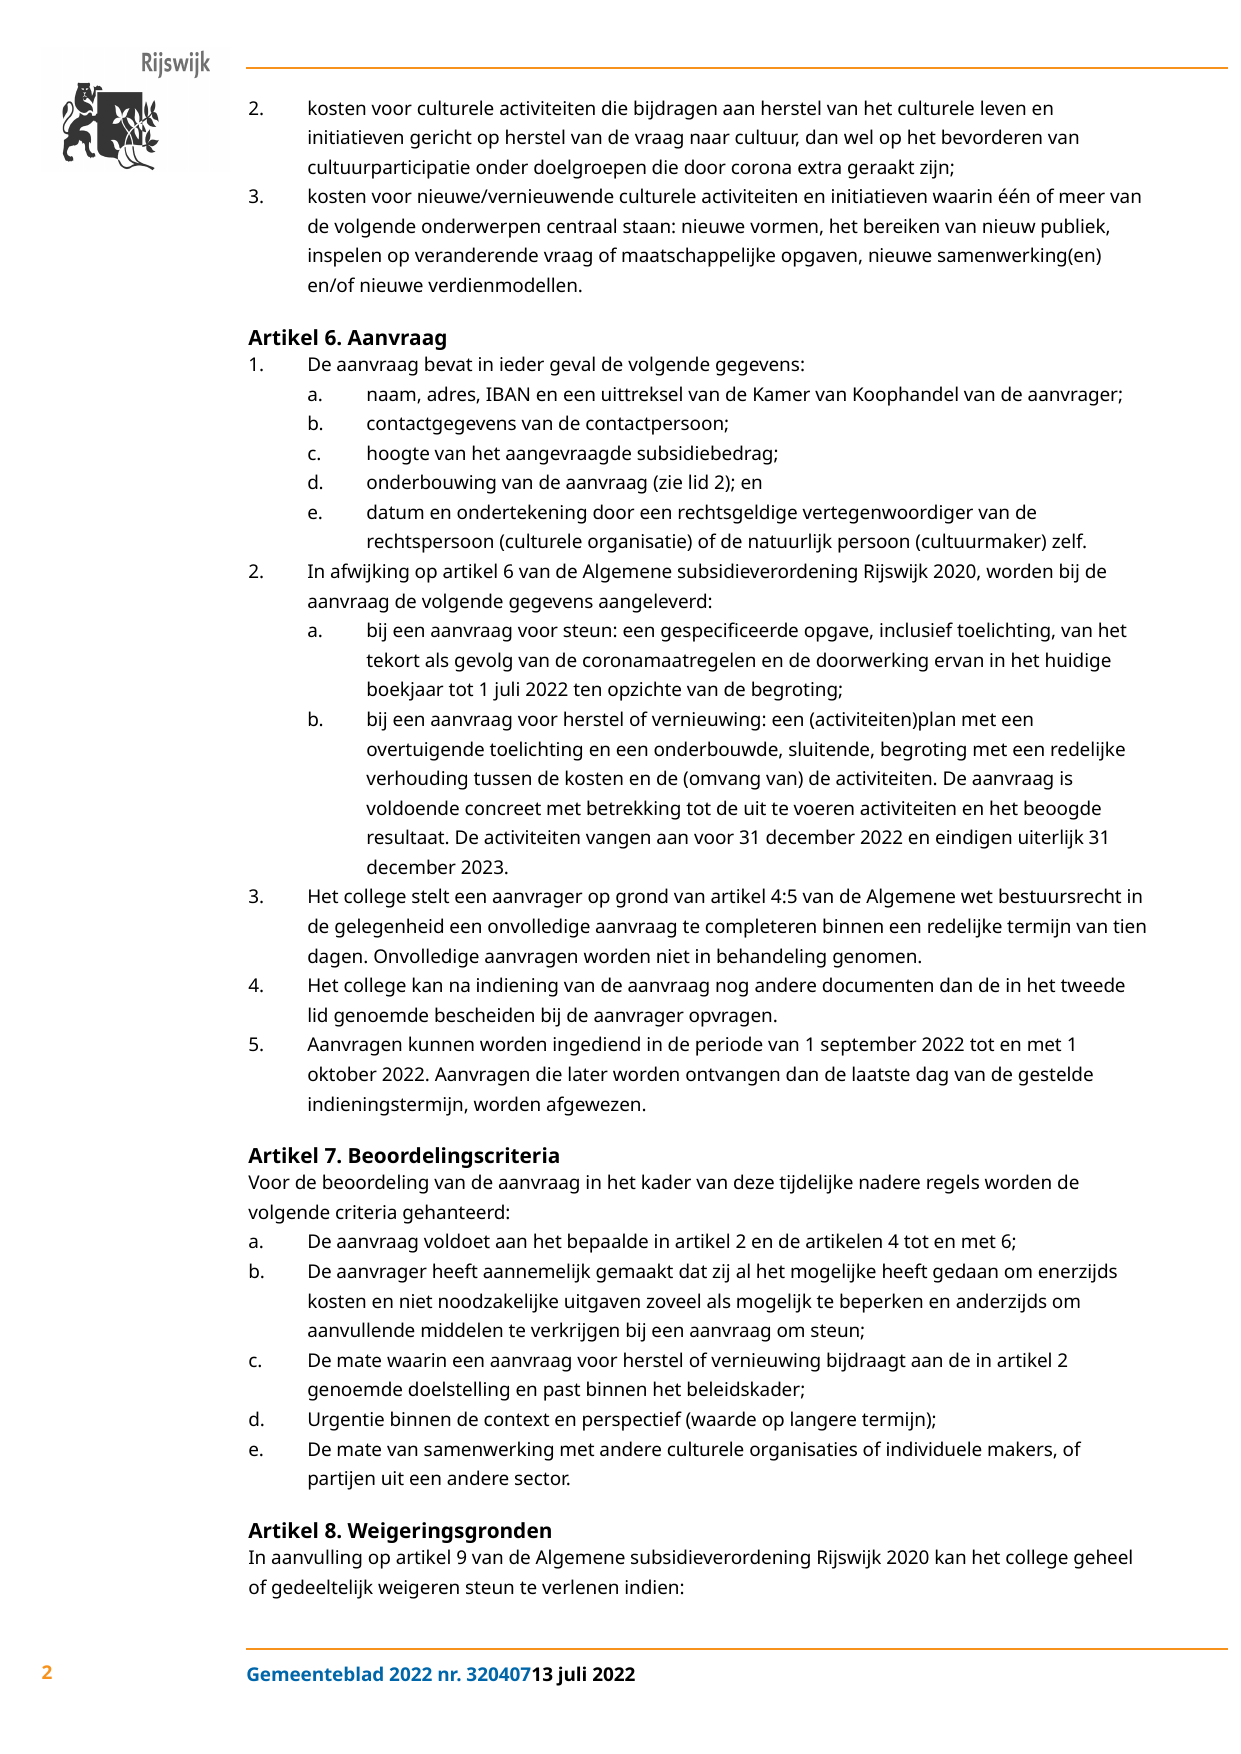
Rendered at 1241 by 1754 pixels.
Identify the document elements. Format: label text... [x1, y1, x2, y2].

list datum en ondertekening door een rechtsgeldige vertegenwoordiger van de rechtspersoon (culturele organisatie) of de natuurlijk persoon (cultuurmaker) zelf. [307, 499, 1152, 554]
list bij een aanvraag voor steun: een gespecificeerde opgave, inclusief toelichting, van het tekort als gevolg van de coronamaatregelen en de doorwerking ervan in het huidige boekjaar tot 1 juli 2022 ten opzichte van de begroting; [307, 617, 1152, 702]
list De aanvraag bevat in ieder geval de volgende gegevens: [248, 351, 1152, 377]
text Artikel 7. Beoordelingscriteria [248, 1141, 1152, 1169]
list naam, adres, IBAN en een uittreksel van de Kamer van Koophandel van de aanvrager; [307, 381, 1152, 406]
list contactgegevens van de contactpersoon; [307, 410, 1152, 436]
list Urgentie binnen de context en perspectief (waarde op langere termijn); [248, 1406, 1152, 1432]
list Het college stelt een aanvrager op grond van artikel 4:5 van de Algemene wet bestuursrecht in de gelegenheid een onvolledige aanvraag te completeren binnen een redelijke termijn van tien dagen. Onvolledige aanvragen worden niet in behandeling genomen. [248, 884, 1152, 968]
list kosten voor culturele activiteiten die bijdragen aan herstel van het culturele leven en initiatieven gericht op herstel van de vraag naar cultuur, dan wel op het bevorderen van cultuurparticipatie onder doelgroepen die door corona extra geraakt zijn; [248, 95, 1152, 180]
picture [41, 47, 231, 172]
list bij een aanvraag voor herstel of vernieuwing: een (activiteiten)plan met een overtuigende toelichting en een onderbouwde, sluitende, begroting met een redelijke verhouding tussen de kosten en de (omvang van) de activiteiten. De aanvraag is voldoende concreet met betrekking tot de uit te voeren activiteiten en het beoogde resultaat. De activiteiten vangen aan voor 31 december 2022 en eindigen uiterlijk 31 december 2023. [307, 706, 1152, 880]
list De aanvrager heeft aannemelijk gemaakt dat zij al het mogelijke heeft gedaan om enerzijds kosten en niet noodzakelijke uitgaven zoveel als mogelijk te beperken en anderzijds om aanvullende middelen te verkrijgen bij een aanvraag om steun; [248, 1258, 1152, 1343]
list onderbouwing van de aanvraag (zie lid 2); en [307, 469, 1152, 495]
list De mate waarin een aanvraag voor herstel of vernieuwing bijdraagt aan de in artikel 2 genoemde doelstelling en past binnen het beleidskader; [248, 1347, 1152, 1402]
list kosten voor nieuwe/vernieuwende culturele activiteiten en initiatieven waarin één of meer van de volgende onderwerpen centraal staan: nieuwe vormen, het bereiken van nieuw publiek, inspelen op veranderende vraag of maatschappelijke opgaven, nieuwe samenwerking(en) en/of nieuwe verdienmodellen. [248, 183, 1152, 298]
list hoogte van het aangevraagde subsidiebedrag; [307, 440, 1152, 466]
text Artikel 6. Aanvraag [248, 323, 1152, 351]
text In aanvulling op artikel 9 van de Algemene subsidieverordening Rijswijk 2020 kan het college geheel of gedeeltelijk weigeren steun te verlenen indien: [248, 1544, 1152, 1599]
list De aanvraag voldoet aan het bepaalde in artikel 2 en de artikelen 4 tot en met 6; [248, 1229, 1152, 1254]
list Het college kan na indiening van de aanvraag nog andere documenten dan de in het tweede lid genoemde bescheiden bij de aanvrager opvragen. [248, 972, 1152, 1028]
list Aanvragen kunnen worden ingediend in de periode van 1 september 2022 tot en met 1 oktober 2022. Aanvragen die later worden ontvangen dan de laatste dag van de gestelde indieningstermijn, worden afgewezen. [248, 1032, 1152, 1116]
text Artikel 8. Weigeringsgronden [248, 1516, 1152, 1544]
list In afwijking op artikel 6 van de Algemene subsidieverordening Rijswijk 2020, worden bij de aanvraag de volgende gegevens aangeleverd: [248, 558, 1152, 613]
list De mate van samenwerking met andere culturele organisaties of individuele makers, of partijen uit een andere sector. [248, 1436, 1152, 1491]
text Voor de beoordeling van de aanvraag in het kader van deze tijdelijke nadere regels worden de volgende criteria gehanteerd: [248, 1169, 1152, 1225]
